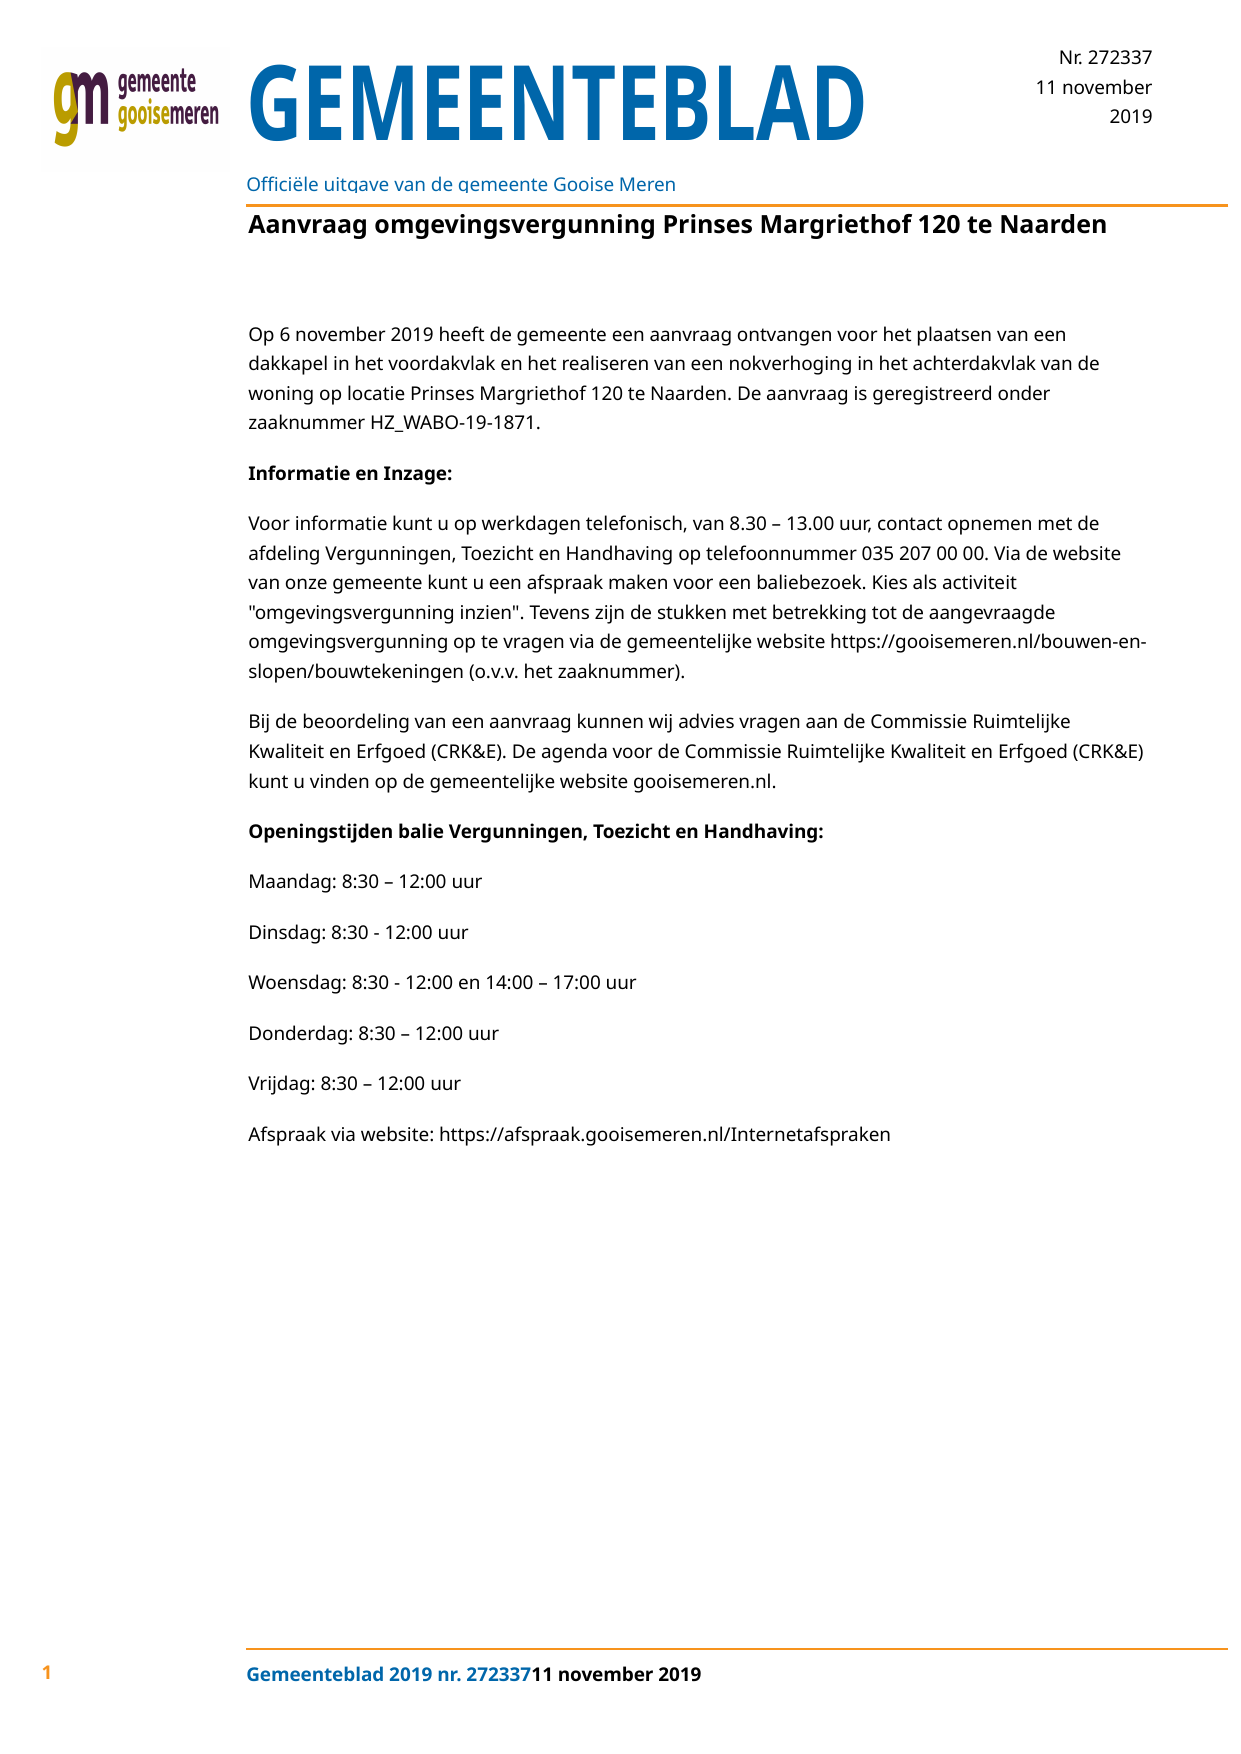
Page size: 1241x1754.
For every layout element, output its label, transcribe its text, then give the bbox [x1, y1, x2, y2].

text Op 6 november 2019 heeft de gemeente een aanvraag ontvangen voor het plaatsen van een dakkapel in het voordakvlak en het realiseren van een nokverhoging in het achterdakvlak van de woning op locatie Prinses Margriethof 120 te Naarden. De aanvraag is geregistreerd onder zaaknummer HZ_WABO-19-1871. [248, 321, 1152, 435]
text Vrijdag: 8:30 – 12:00 uur [248, 1070, 1152, 1096]
text Openingstijden balie Vergunningen, Toezicht en Handhaving: [248, 818, 1152, 844]
picture [41, 47, 231, 172]
text Aanvraag omgevingsvergunning Prinses Margriethof 120 te Naarden [248, 207, 1152, 241]
text Bij de beoordeling van een aanvraag kunnen wij advies vragen aan de Commissie Ruimtelijke Kwaliteit en Erfgoed (CRK&E). De agenda voor de Commissie Ruimtelijke Kwaliteit en Erfgoed (CRK&E) kunt u vinden op de gemeentelijke website gooisemeren.nl. [248, 709, 1152, 793]
text Voor informatie kunt u op werkdagen telefonisch, van 8.30 – 13.00 uur, contact opnemen met de afdeling Vergunningen, Toezicht en Handhaving op telefoonnummer 035 207 00 00. Via de website van onze gemeente kunt u een afspraak maken voor een baliebezoek. Kies als activiteit "omgevingsvergunning inzien". Tevens zijn de stukken met betrekking tot de aangevraagde omgevingsvergunning op te vragen via de gemeentelijke website https://gooisemeren.nl/bouwen-en-slopen/bouwtekeningen (o.v.v. het zaaknummer). [248, 510, 1152, 684]
text Afspraak via website: https://afspraak.gooisemeren.nl/Internetafspraken [248, 1121, 1152, 1146]
text Donderdag: 8:30 – 12:00 uur [248, 1020, 1152, 1046]
text Dinsdag: 8:30 - 12:00 uur [248, 919, 1152, 945]
text Woensdag: 8:30 - 12:00 en 14:00 – 17:00 uur [248, 969, 1152, 995]
text Informatie en Inzage: [248, 460, 1152, 486]
text Maandag: 8:30 – 12:00 uur [248, 869, 1152, 894]
